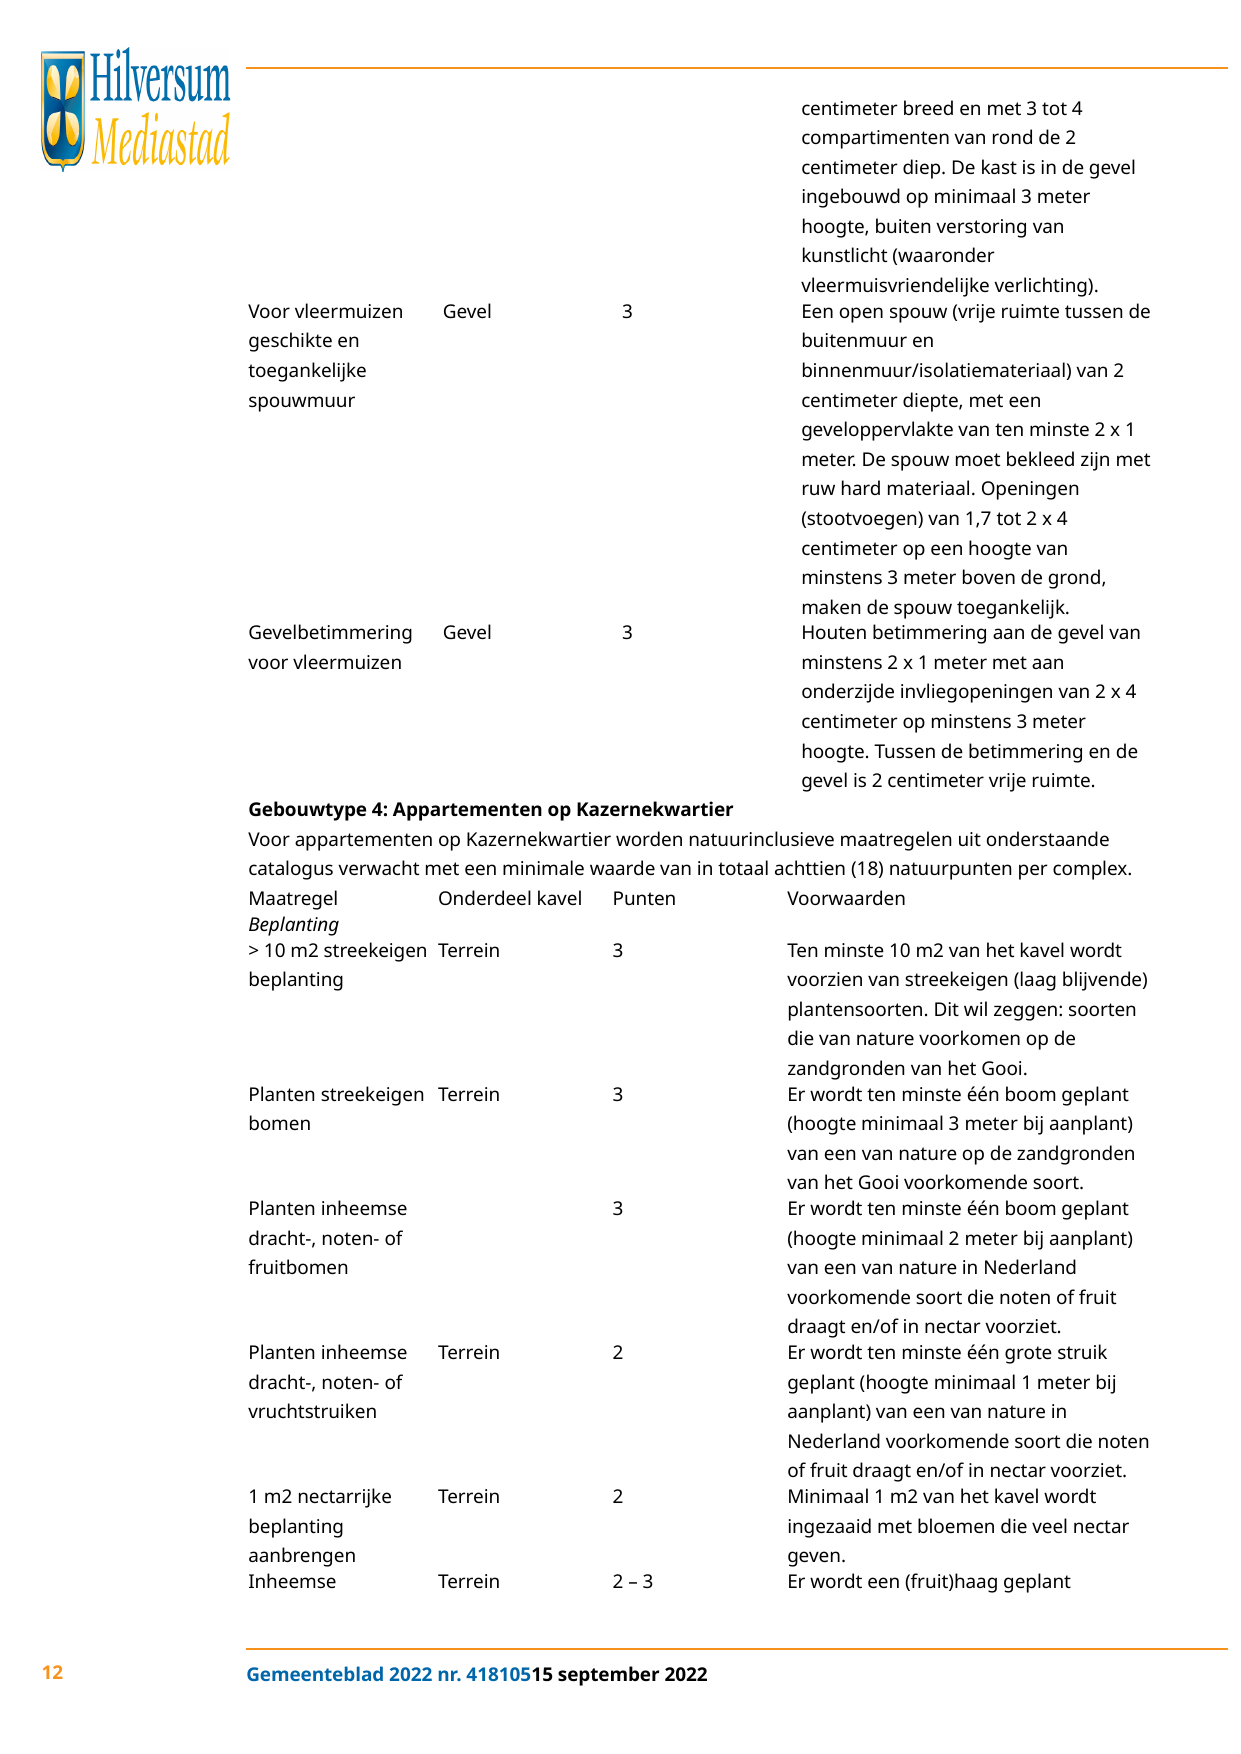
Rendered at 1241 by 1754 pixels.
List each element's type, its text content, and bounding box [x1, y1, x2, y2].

table_cell [622, 95, 801, 298]
picture [41, 47, 231, 172]
text Gebouwtype 4: Appartementen op Kazernekwartier [248, 796, 1152, 822]
table_cell Gevel [443, 620, 622, 793]
table_cell Ten minste 10 m2 van het kavel wordt voorzien van streekeigen (laag blijvende) plantensoorten. Dit wil zeggen: soorten die van nature voorkomen op de zandgronden van het Gooi. [787, 937, 1152, 1081]
table_cell Terrein [438, 937, 612, 1081]
table_cell Terrein [438, 1484, 612, 1568]
table_cell Er wordt een (fruit)haag geplant [787, 1568, 1152, 1594]
table_cell Er wordt ten minste één boom geplant (hoogte minimaal 2 meter bij aanplant) van een van nature in Nederland voorkomende soort die noten of fruit draagt en/of in nectar voorziet. [787, 1195, 1152, 1339]
table_cell Inheemse [248, 1568, 438, 1594]
table_cell [438, 1195, 612, 1339]
table_cell Beplanting [248, 911, 438, 937]
table_cell Een open spouw (vrije ruimte tussen de buitenmuur en binnenmuur/isolatiemateriaal) van 2 centimeter diepte, met een geveloppervlakte van ten minste 2 x 1 meter. De spouw moet bekleed zijn met ruw hard materiaal. Openingen (stootvoegen) van 1,7 tot 2 x 4 centimeter op een hoogte van minstens 3 meter boven de grond, maken de spouw toegankelijk. [801, 298, 1152, 619]
table_cell Planten inheemse dracht-, noten- of fruitbomen [248, 1195, 438, 1339]
table_cell 3 [613, 937, 787, 1081]
table_cell [438, 911, 612, 937]
table_cell 3 [622, 620, 801, 793]
table_cell 2 – 3 [613, 1568, 787, 1594]
table_header Punten [613, 885, 787, 911]
table_cell Planten streekeigen bomen [248, 1081, 438, 1195]
table_cell [443, 95, 622, 298]
table_header Maatregel [248, 885, 438, 911]
table_cell Planten inheemse dracht-, noten- of vruchtstruiken [248, 1339, 438, 1483]
table_cell Gevel [443, 298, 622, 619]
table_cell [613, 911, 787, 937]
table_cell 3 [613, 1195, 787, 1339]
table_cell Voor vleermuizen geschikte en toegankelijke spouwmuur [248, 298, 443, 619]
table_cell Terrein [438, 1081, 612, 1195]
table_cell Er wordt ten minste één grote struik geplant (hoogte minimaal 1 meter bij aanplant) van een van nature in Nederland voorkomende soort die noten of fruit draagt en/of in nectar voorziet. [787, 1339, 1152, 1483]
table_cell [787, 911, 1152, 937]
table_cell Gevelbetimmering voor vleermuizen [248, 620, 443, 793]
table_cell 2 [613, 1484, 787, 1568]
table_cell 3 [613, 1081, 787, 1195]
table_cell > 10 m2 streekeigen beplanting [248, 937, 438, 1081]
table_cell Er wordt ten minste één boom geplant (hoogte minimaal 3 meter bij aanplant) van een van nature op de zandgronden van het Gooi voorkomende soort. [787, 1081, 1152, 1195]
table_cell 1 m2 nectarrijke beplanting aanbrengen [248, 1484, 438, 1568]
table_cell Terrein [438, 1568, 612, 1594]
table_cell 3 [622, 298, 801, 619]
table_header Onderdeel kavel [438, 885, 612, 911]
table_cell Houten betimmering aan de gevel van minstens 2 x 1 meter met aan onderzijde invliegopeningen van 2 x 4 centimeter op minstens 3 meter hoogte. Tussen de betimmering en de gevel is 2 centimeter vrije ruimte. [801, 620, 1152, 793]
table_cell 2 [613, 1339, 787, 1483]
table_cell Terrein [438, 1339, 612, 1483]
text Voor appartementen op Kazernekwartier worden natuurinclusieve maatregelen uit onderstaande catalogus verwacht met een minimale waarde van in totaal achttien (18) natuurpunten per complex. [248, 826, 1152, 881]
table_header Voorwaarden [787, 885, 1152, 911]
table_cell centimeter breed en met 3 tot 4 compartimenten van rond de 2 centimeter diep. De kast is in de gevel ingebouwd op minimaal 3 meter hoogte, buiten verstoring van kunstlicht (waaronder vleermuisvriendelijke verlichting). [801, 95, 1152, 298]
table_cell Minimaal 1 m2 van het kavel wordt ingezaaid met bloemen die veel nectar geven. [787, 1484, 1152, 1568]
table_cell [248, 95, 443, 298]
